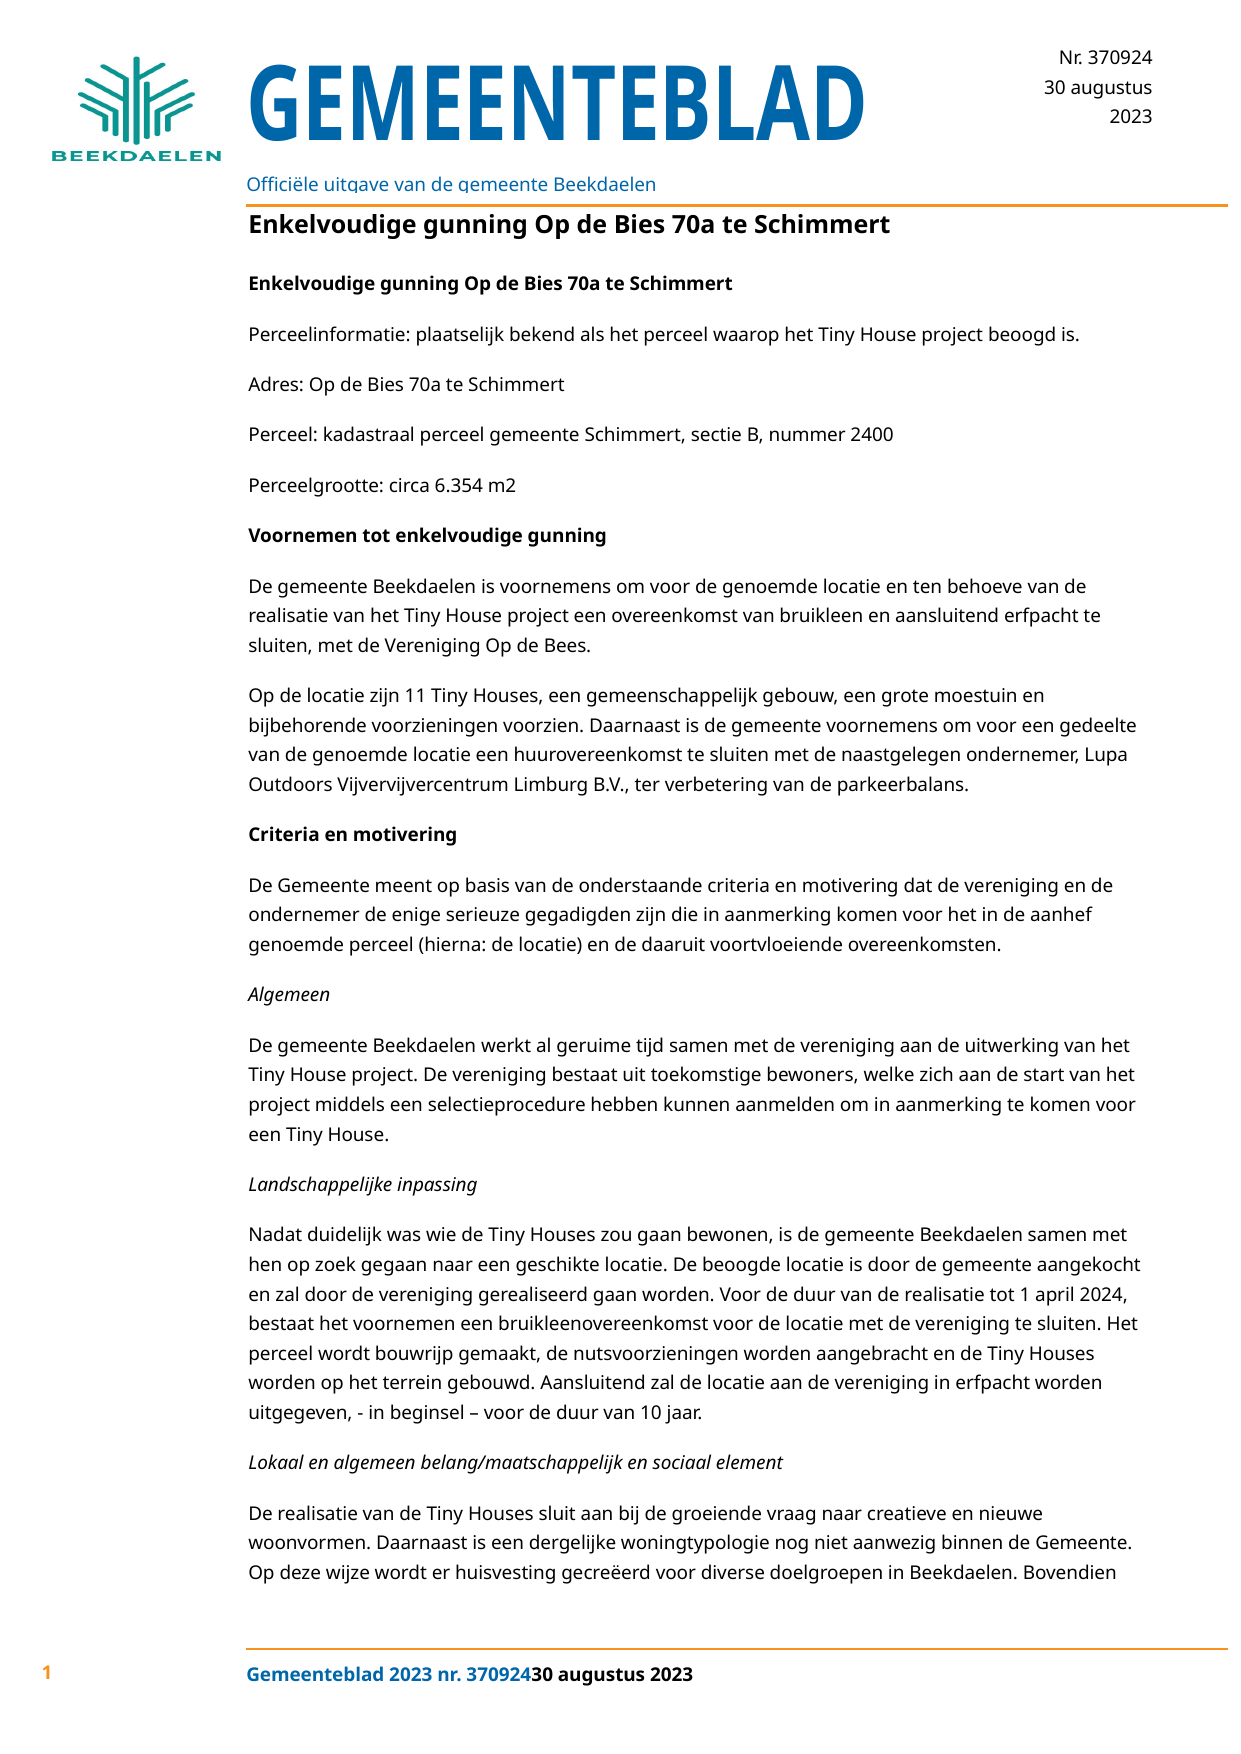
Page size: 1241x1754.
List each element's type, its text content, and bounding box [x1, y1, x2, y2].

text De gemeente Beekdaelen is voornemens om voor de genoemde locatie en ten behoeve van de realisatie van het Tiny House project een overeenkomst van bruikleen en aansluitend erfpacht te sluiten, met de Vereniging Op de Bees. [248, 573, 1152, 658]
text Algemeen [248, 982, 1152, 1007]
text De gemeente Beekdaelen werkt al geruime tijd samen met de vereniging aan de uitwerking van het Tiny House project. De vereniging bestaat uit toekomstige bewoners, welke zich aan de start van het project middels een selectieprocedure hebben kunnen aanmelden om in aanmerking te komen voor een Tiny House. [248, 1032, 1152, 1146]
text De Gemeente meent op basis van de onderstaande criteria en motivering dat de vereniging en de ondernemer de enige serieuze gegadigden zijn die in aanmerking komen voor het in de aanhef genoemde perceel (hierna: de locatie) en de daaruit voortvloeiende overeenkomsten. [248, 872, 1152, 957]
text Op de locatie zijn 11 Tiny Houses, een gemeenschappelijk gebouw, een grote moestuin en bijbehorende voorzieningen voorzien. Daarnaast is de gemeente voornemens om voor een gedeelte van de genoemde locatie een huurovereenkomst te sluiten met de naastgelegen ondernemer, Lupa Outdoors Vijvervijvercentrum Limburg B.V., ter verbetering van de parkeerbalans. [248, 682, 1152, 797]
text Perceelinformatie: plaatselijk bekend als het perceel waarop het Tiny House project beoogd is. [248, 321, 1152, 346]
text Landschappelijke inpassing [248, 1171, 1152, 1197]
text Voornemen tot enkelvoudige gunning [248, 522, 1152, 548]
text Adres: Op de Bies 70a te Schimmert [248, 371, 1152, 397]
picture [41, 47, 231, 172]
text Perceelgrootte: circa 6.354 m2 [248, 472, 1152, 498]
text Criteria en motivering [248, 822, 1152, 847]
text Enkelvoudige gunning Op de Bies 70a te Schimmert [248, 270, 1152, 296]
text Perceel: kadastraal perceel gemeente Schimmert, sectie B, nummer 2400 [248, 422, 1152, 447]
text De realisatie van de Tiny Houses sluit aan bij de groeiende vraag naar creatieve en nieuwe woonvormen. Daarnaast is een dergelijke woningtypologie nog niet aanwezig binnen de Gemeente. Op deze wijze wordt er huisvesting gecreëerd voor diverse doelgroepen in Beekdaelen. Bovendien [248, 1500, 1152, 1585]
text Nadat duidelijk was wie de Tiny Houses zou gaan bewonen, is de gemeente Beekdaelen samen met hen op zoek gegaan naar een geschikte locatie. De beoogde locatie is door de gemeente aangekocht en zal door de vereniging gerealiseerd gaan worden. Voor de duur van de realisatie tot 1 april 2024, bestaat het voornemen een bruikleenovereenkomst voor de locatie met de vereniging te sluiten. Het perceel wordt bouwrijp gemaakt, de nutsvoorzieningen worden aangebracht en de Tiny Houses worden op het terrein gebouwd. Aansluitend zal de locatie aan de vereniging in erfpacht worden uitgegeven, - in beginsel – voor de duur van 10 jaar. [248, 1222, 1152, 1425]
text Enkelvoudige gunning Op de Bies 70a te Schimmert [248, 207, 1152, 241]
text Lokaal en algemeen belang/maatschappelijk en sociaal element [248, 1449, 1152, 1475]
